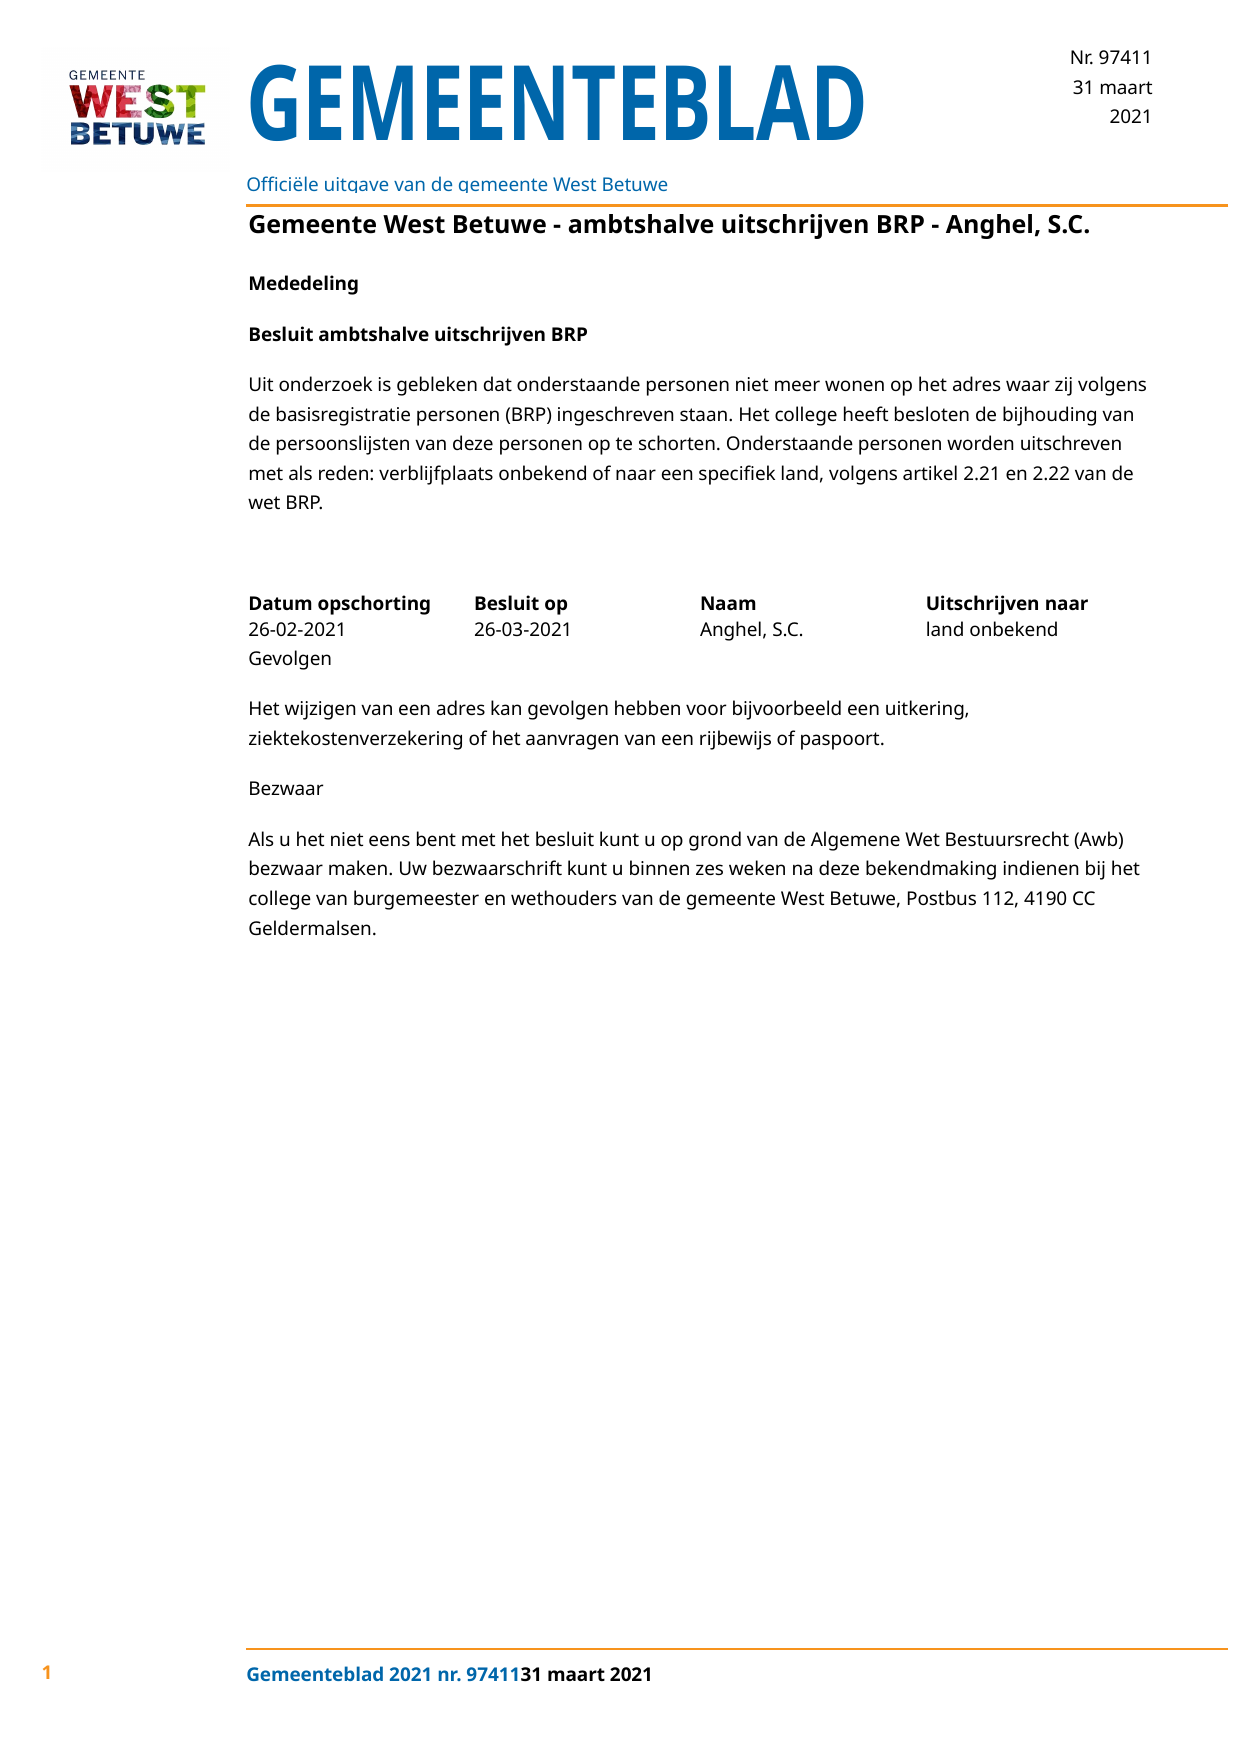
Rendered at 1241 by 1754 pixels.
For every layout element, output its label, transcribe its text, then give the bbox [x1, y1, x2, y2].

table_cell Anghel, S.C. [700, 616, 926, 642]
text Uit onderzoek is gebleken dat onderstaande personen niet meer wonen op het adres waar zij volgens de basisregistratie personen (BRP) ingeschreven staan. Het college heeft besloten de bijhouding van de persoonslijsten van deze personen op te schorten. Onderstaande personen worden uitschreven met als reden: verblijfplaats onbekend of naar een specifiek land, volgens artikel 2.21 en 2.22 van de wet BRP. [248, 371, 1152, 515]
table_header Besluit op [474, 590, 700, 616]
table_header Naam [700, 590, 926, 616]
text Gemeente West Betuwe - ambtshalve uitschrijven BRP - Anghel, S.C. [248, 207, 1152, 241]
table_cell 26-03-2021 [474, 616, 700, 642]
text Bezwaar [248, 776, 1152, 801]
text Mededeling [248, 270, 1152, 296]
table_cell land onbekend [926, 616, 1152, 642]
text Het wijzigen van een adres kan gevolgen hebben voor bijvoorbeeld een uitkering, ziektekostenverzekering of het aanvragen van een rijbewijs of paspoort. [248, 696, 1152, 751]
text Als u het niet eens bent met het besluit kunt u op grond van de Algemene Wet Bestuursrecht (Awb) bezwaar maken. Uw bezwaarschrift kunt u binnen zes weken na deze bekendmaking indienen bij het college van burgemeester en wethouders van de gemeente West Betuwe, Postbus 112, 4190 CC Geldermalsen. [248, 826, 1152, 940]
table_cell 26-02-2021 [248, 616, 474, 642]
table_header Uitschrijven naar [926, 590, 1152, 616]
picture [41, 47, 231, 172]
text Gevolgen [248, 645, 1152, 671]
text Besluit ambtshalve uitschrijven BRP [248, 321, 1152, 346]
table_header Datum opschorting [248, 590, 474, 616]
